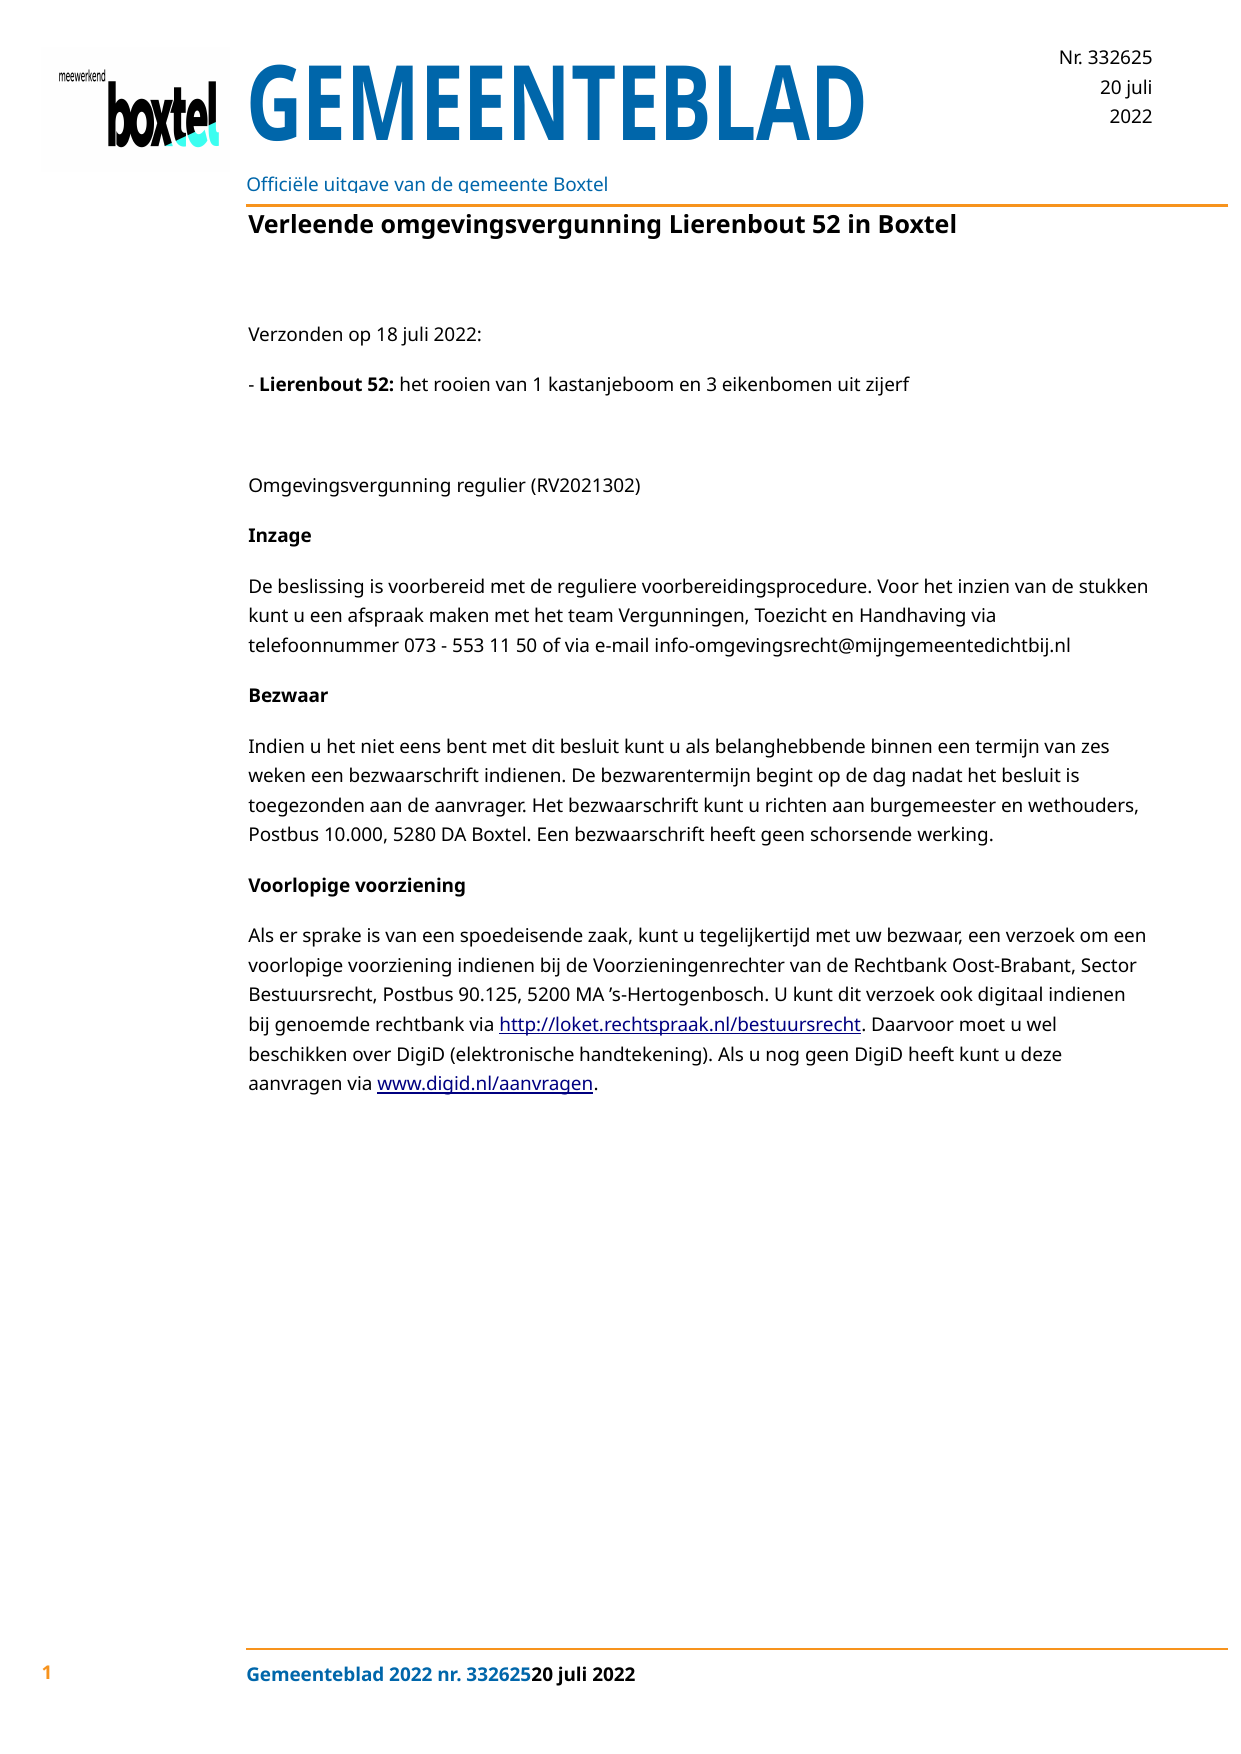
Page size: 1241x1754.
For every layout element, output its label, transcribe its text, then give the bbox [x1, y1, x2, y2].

text Als er sprake is van een spoedeisende zaak, kunt u tegelijkertijd met uw bezwaar, een verzoek om een voorlopige voorziening indienen bij de Voorzieningenrechter van de Rechtbank Oost-Brabant, Sector Bestuursrecht, Postbus 90.125, 5200 MA ’s-Hertogenbosch. U kunt dit verzoek ook digitaal indienen bij genoemde rechtbank via http://loket.rechtspraak.nl/bestuursrecht. Daarvoor moet u wel beschikken over DigiD (elektronische handtekening). Als u nog geen DigiD heeft kunt u deze aanvragen via www.digid.nl/aanvragen. [248, 922, 1152, 1096]
text Voorlopige voorziening [248, 872, 1152, 898]
text Bezwaar [248, 682, 1152, 708]
text Indien u het niet eens bent met dit besluit kunt u als belanghebbende binnen een termijn van zes weken een bezwaarschrift indienen. De bezwarentermijn begint op de dag nadat het besluit is toegezonden aan de aanvrager. Het bezwaarschrift kunt u richten aan burgemeester en wethouders, Postbus 10.000, 5280 DA Boxtel. Een bezwaarschrift heeft geen schorsende werking. [248, 733, 1152, 847]
text Inzage [248, 522, 1152, 548]
text - Lierenbout 52: het rooien van 1 kastanjeboom en 3 eikenbomen uit zijerf [248, 371, 1152, 397]
text Verzonden op 18 juli 2022: [248, 321, 1152, 346]
text Verleende omgevingsvergunning Lierenbout 52 in Boxtel [248, 207, 1152, 241]
text De beslissing is voorbereid met de reguliere voorbereidingsprocedure. Voor het inzien van de stukken kunt u een afspraak maken met het team Vergunningen, Toezicht en Handhaving via telefoonnummer 073 - 553 11 50 of via e-mail info-omgevingsrecht@mijngemeentedichtbij.nl [248, 573, 1152, 658]
text Omgevingsvergunning regulier (RV2021302) [248, 472, 1152, 498]
picture [41, 47, 231, 172]
